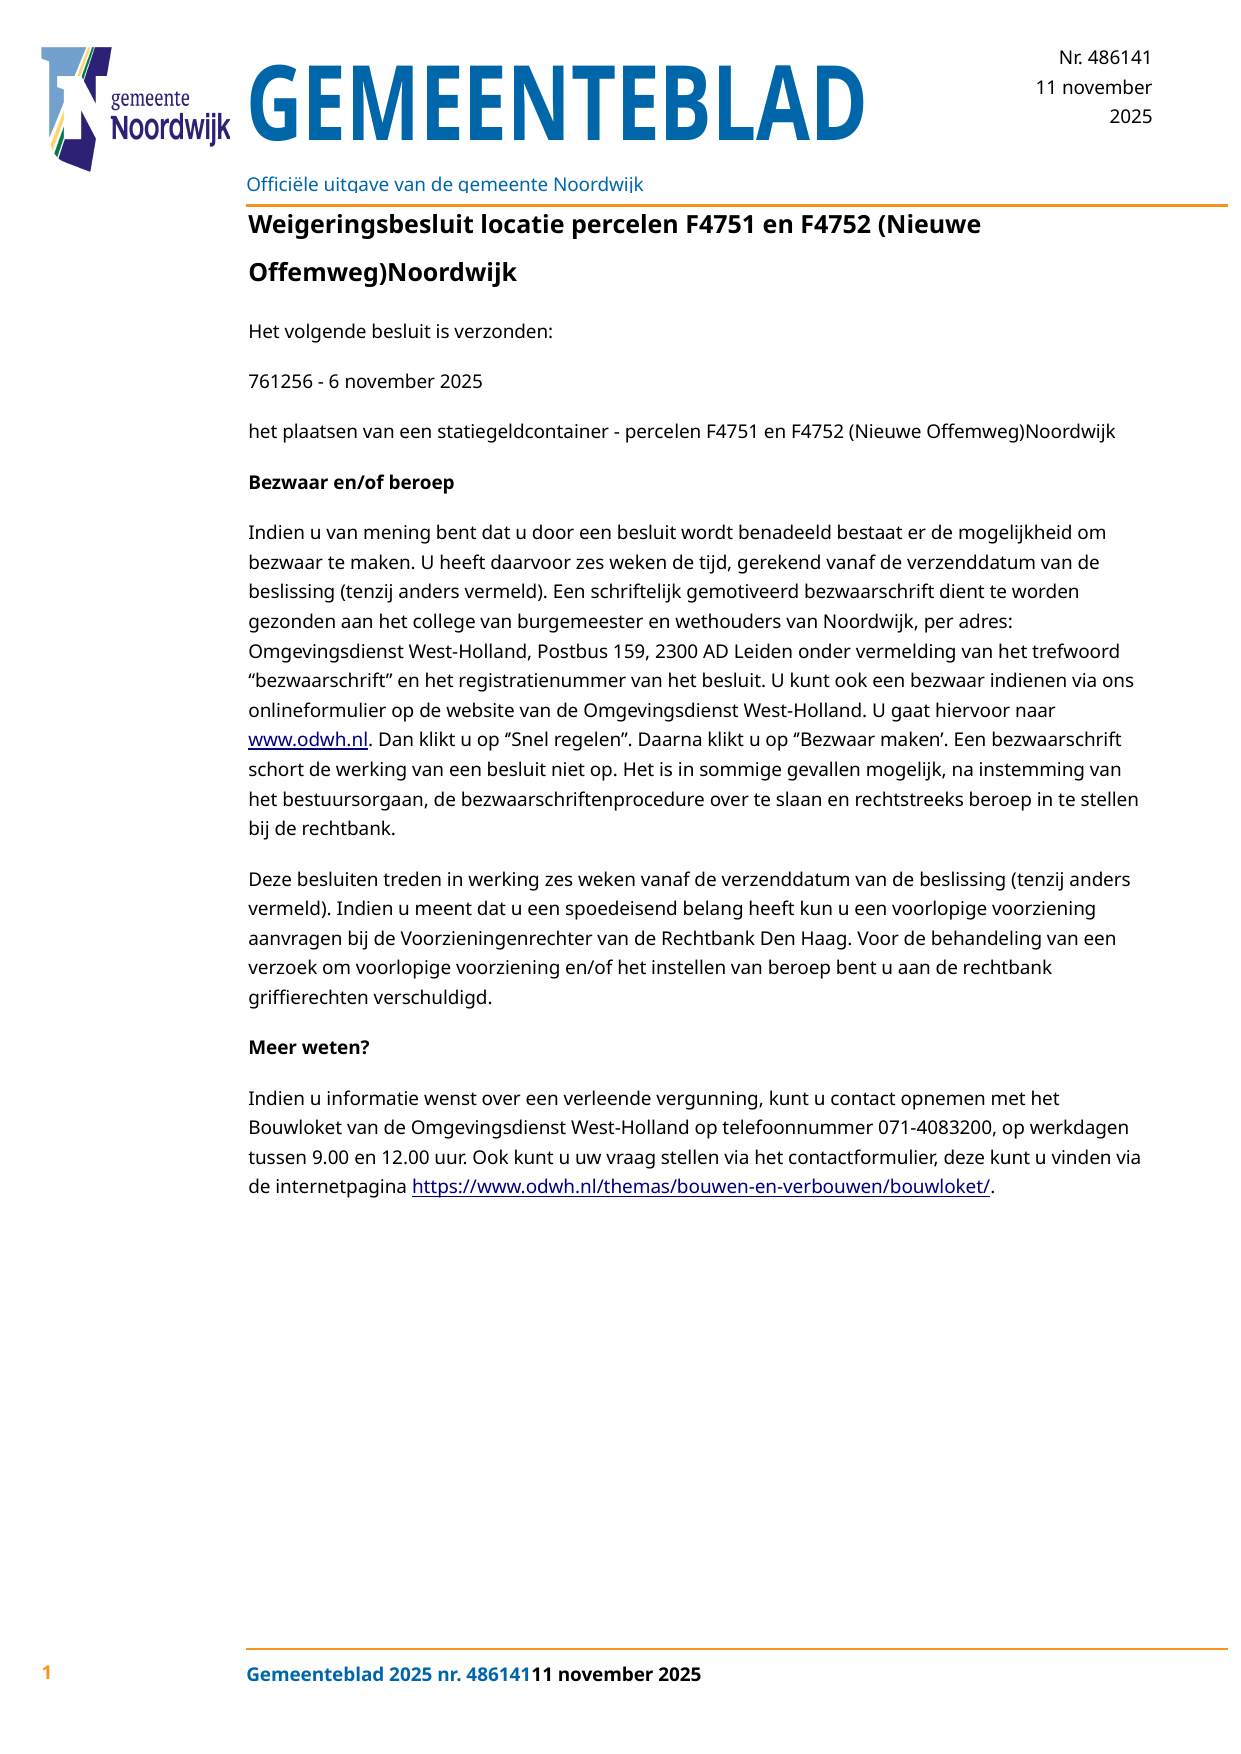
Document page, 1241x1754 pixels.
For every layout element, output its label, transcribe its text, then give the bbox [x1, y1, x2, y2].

text Meer weten? [248, 1034, 1152, 1060]
text Indien u van mening bent dat u door een besluit wordt benadeeld bestaat er de mogelijkheid om bezwaar te maken. U heeft daarvoor zes weken de tijd, gerekend vanaf de verzenddatum van de beslissing (tenzij anders vermeld). Een schriftelijk gemotiveerd bezwaarschrift dient te worden gezonden aan het college van burgemeester en wethouders van Noordwijk, per adres: Omgevingsdienst West-Holland, Postbus 159, 2300 AD Leiden onder vermelding van het trefwoord “bezwaarschrift” en het registratienummer van het besluit. U kunt ook een bezwaar indienen via ons onlineformulier op de website van de Omgevingsdienst West-Holland. U gaat hiervoor naar www.odwh.nl. Dan klikt u op ‘’Snel regelen”. Daarna klikt u op ‘’Bezwaar maken’. Een bezwaarschrift schort de werking van een besluit niet op. Het is in sommige gevallen mogelijk, na instemming van het bestuursorgaan, de bezwaarschriftenprocedure over te slaan en rechtstreeks beroep in te stellen bij de rechtbank. [248, 519, 1152, 841]
text 761256 - 6 november 2025 [248, 368, 1152, 394]
text Deze besluiten treden in werking zes weken vanaf de verzenddatum van de beslissing (tenzij anders vermeld). Indien u meent dat u een spoedeisend belang heeft kun u een voorlopige voorziening aanvragen bij de Voorzieningenrechter van de Rechtbank Den Haag. Voor de behandeling van een verzoek om voorlopige voorziening en/of het instellen van beroep bent u aan de rechtbank griffierechten verschuldigd. [248, 866, 1152, 1010]
text Indien u informatie wenst over een verleende vergunning, kunt u contact opnemen met het Bouwloket van de Omgevingsdienst West-Holland op telefoonnummer 071-4083200, op werkdagen tussen 9.00 en 12.00 uur. Ook kunt u uw vraag stellen via het contactformulier, deze kunt u vinden via de internetpagina https://www.odwh.nl/themas/bouwen-en-verbouwen/bouwloket/. [248, 1085, 1152, 1199]
text Het volgende besluit is verzonden: [248, 318, 1152, 344]
text Weigeringsbesluit locatie percelen F4751 en F4752 (Nieuwe Offemweg)Noordwijk [248, 207, 1152, 288]
text het plaatsen van een statiegeldcontainer - percelen F4751 en F4752 (Nieuwe Offemweg)Noordwijk [248, 419, 1152, 444]
picture [41, 47, 231, 172]
text Bezwaar en/of beroep [248, 469, 1152, 495]
